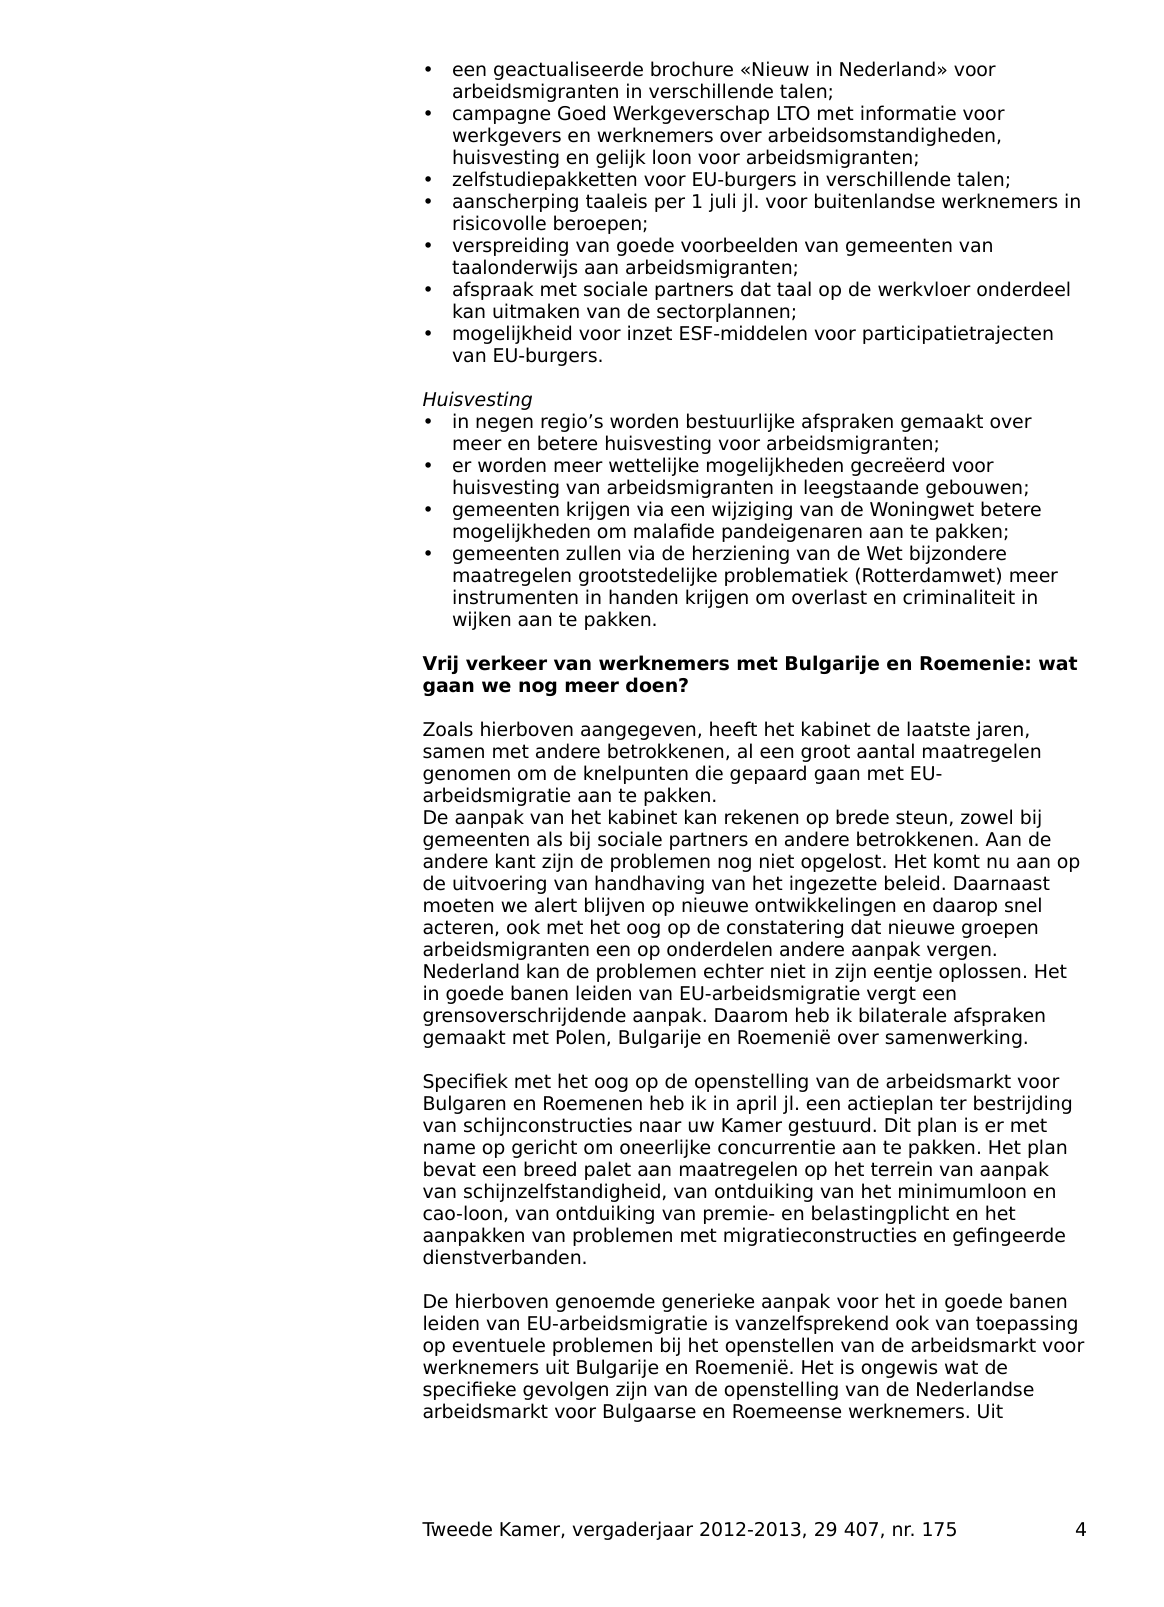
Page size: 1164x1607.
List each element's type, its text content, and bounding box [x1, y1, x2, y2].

text • een geactualiseerde brochure «Nieuw in Nederland» voor arbeidsmigranten in verschillende talen; [422, 59, 1087, 103]
text • in negen regio’s worden bestuurlijke afspraken gemaakt over meer en betere huisvesting voor arbeidsmigranten; [422, 411, 1087, 455]
text • er worden meer wettelijke mogelijkheden gecreëerd voor huisvesting van arbeidsmigranten in leegstaande gebouwen; [422, 455, 1087, 499]
text Specifiek met het oog op de openstelling van de arbeidsmarkt voor Bulgaren en Roemenen heb ik in april jl. een actieplan ter bestrijding van schijnconstructies naar uw Kamer gestuurd. Dit plan is er met name op gericht om oneerlijke concurrentie aan te pakken. Het plan bevat een breed palet aan maatregelen op het terrein van aanpak van schijnzelfstandigheid, van ontduiking van het minimumloon en cao-loon, van ontduiking van premie- en belastingplicht en het aanpakken van problemen met migratieconstructies en gefingeerde dienstverbanden. [422, 1071, 1087, 1269]
text • gemeenten zullen via de herziening van de Wet bijzondere maatregelen grootstedelijke problematiek (Rotterdamwet) meer instrumenten in handen krijgen om overlast en criminaliteit in wijken aan te pakken. [422, 543, 1087, 631]
text De aanpak van het kabinet kan rekenen op brede steun, zowel bij gemeenten als bij sociale partners en andere betrokkenen. Aan de andere kant zijn de problemen nog niet opgelost. Het komt nu aan op de uitvoering van handhaving van het ingezette beleid. Daarnaast moeten we alert blijven op nieuwe ontwikkelingen en daarop snel acteren, ook met het oog op de constatering dat nieuwe groepen arbeidsmigranten een op onderdelen andere aanpak vergen. Nederland kan de problemen echter niet in zijn eentje oplossen. Het in goede banen leiden van EU-arbeidsmigratie vergt een grensoverschrijdende aanpak. Daarom heb ik bilaterale afspraken gemaakt met Polen, Bulgarije en Roemenië over samenwerking. [422, 807, 1087, 1049]
text • zelfstudiepakketten voor EU-burgers in verschillende talen; [422, 169, 1087, 191]
text Huisvesting [422, 389, 1087, 411]
text • aanscherping taaleis per 1 juli jl. voor buitenlandse werknemers in risicovolle beroepen; [422, 191, 1087, 235]
text • mogelijkheid voor inzet ESF-middelen voor participatietrajecten van EU-burgers. [422, 323, 1087, 367]
text Zoals hierboven aangegeven, heeft het kabinet de laatste jaren, samen met andere betrokkenen, al een groot aantal maatregelen genomen om de knelpunten die gepaard gaan met EU-arbeidsmigratie aan te pakken. [422, 719, 1087, 807]
text • afspraak met sociale partners dat taal op de werkvloer onderdeel kan uitmaken van de sectorplannen; [422, 279, 1087, 323]
text • gemeenten krijgen via een wijziging van de Woningwet betere mogelijkheden om malafide pandeigenaren aan te pakken; [422, 499, 1087, 543]
subtitle Vrij verkeer van werknemers met Bulgarije en Roemenie: wat gaan we nog meer doen? [422, 653, 1087, 697]
text • verspreiding van goede voorbeelden van gemeenten van taalonderwijs aan arbeidsmigranten; [422, 235, 1087, 279]
text De hierboven genoemde generieke aanpak voor het in goede banen leiden van EU-arbeidsmigratie is vanzelfsprekend ook van toepassing op eventuele problemen bij het openstellen van de arbeidsmarkt voor werknemers uit Bulgarije en Roemenië. Het is ongewis wat de specifieke gevolgen zijn van de openstelling van de Nederlandse arbeidsmarkt voor Bulgaarse en Roemeense werknemers. Uit [422, 1291, 1087, 1423]
text • campagne Goed Werkgeverschap LTO met informatie voor werkgevers en werknemers over arbeidsomstandigheden, huisvesting en gelijk loon voor arbeidsmigranten; [422, 103, 1087, 169]
